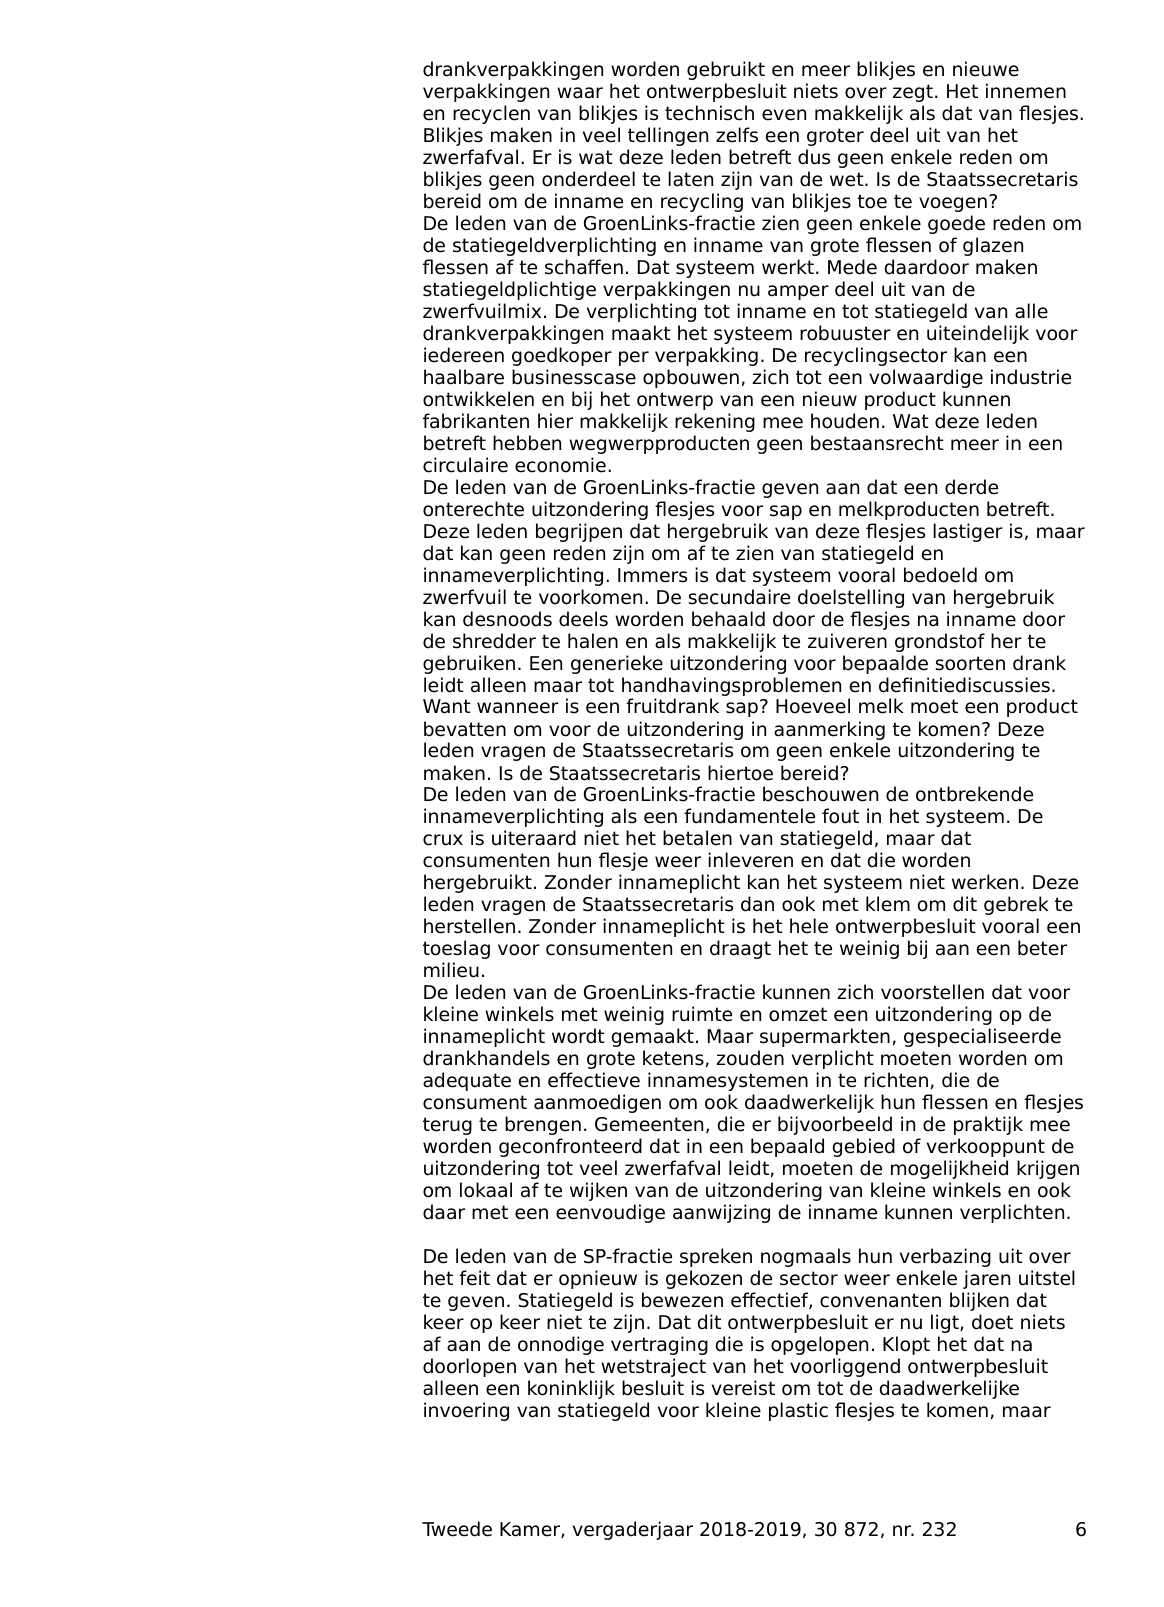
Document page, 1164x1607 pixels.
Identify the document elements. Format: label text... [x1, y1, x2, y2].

text De leden van de GroenLinks-fractie geven aan dat een derde onterechte uitzondering flesjes voor sap en melkproducten betreft. Deze leden begrijpen dat hergebruik van deze flesjes lastiger is, maar dat kan geen reden zijn om af te zien van statiegeld en innameverplichting. Immers is dat systeem vooral bedoeld om zwerfvuil te voorkomen. De secundaire doelstelling van hergebruik kan desnoods deels worden behaald door de flesjes na inname door de shredder te halen en als makkelijk te zuiveren grondstof her te gebruiken. Een generieke uitzondering voor bepaalde soorten drank leidt alleen maar tot handhavingsproblemen en definitiediscussies. Want wanneer is een fruitdrank sap? Hoeveel melk moet een product bevatten om voor de uitzondering in aanmerking te komen? Deze leden vragen de Staatssecretaris om geen enkele uitzondering te maken. Is de Staatssecretaris hiertoe bereid? [422, 477, 1087, 784]
text drankverpakkingen worden gebruikt en meer blikjes en nieuwe verpakkingen waar het ontwerpbesluit niets over zegt. Het innemen en recyclen van blikjes is technisch even makkelijk als dat van flesjes. Blikjes maken in veel tellingen zelfs een groter deel uit van het zwerfafval. Er is wat deze leden betreft dus geen enkele reden om blikjes geen onderdeel te laten zijn van de wet. Is de Staatssecretaris bereid om de inname en recycling van blikjes toe te voegen? [422, 59, 1087, 213]
text De leden van de GroenLinks-fractie zien geen enkele goede reden om de statiegeldverplichting en inname van grote flessen of glazen flessen af te schaffen. Dat systeem werkt. Mede daardoor maken statiegeldplichtige verpakkingen nu amper deel uit van de zwerfvuilmix. De verplichting tot inname en tot statiegeld van alle drankverpakkingen maakt het systeem robuuster en uiteindelijk voor iedereen goedkoper per verpakking. De recyclingsector kan een haalbare businesscase opbouwen, zich tot een volwaardige industrie ontwikkelen en bij het ontwerp van een nieuw product kunnen fabrikanten hier makkelijk rekening mee houden. Wat deze leden betreft hebben wegwerpproducten geen bestaansrecht meer in een circulaire economie. [422, 213, 1087, 477]
text De leden van de GroenLinks-fractie kunnen zich voorstellen dat voor kleine winkels met weinig ruimte en omzet een uitzondering op de innameplicht wordt gemaakt. Maar supermarkten, gespecialiseerde drankhandels en grote ketens, zouden verplicht moeten worden om adequate en effectieve innamesystemen in te richten, die de consument aanmoedigen om ook daadwerkelijk hun flessen en flesjes terug te brengen. Gemeenten, die er bijvoorbeeld in de praktijk mee worden geconfronteerd dat in een bepaald gebied of verkooppunt de uitzondering tot veel zwerfafval leidt, moeten de mogelijkheid krijgen om lokaal af te wijken van de uitzondering van kleine winkels en ook daar met een eenvoudige aanwijzing de inname kunnen verplichten. [422, 982, 1087, 1224]
text De leden van de GroenLinks-fractie beschouwen de ontbrekende innameverplichting als een fundamentele fout in het systeem. De crux is uiteraard niet het betalen van statiegeld, maar dat consumenten hun flesje weer inleveren en dat die worden hergebruikt. Zonder innameplicht kan het systeem niet werken. Deze leden vragen de Staatssecretaris dan ook met klem om dit gebrek te herstellen. Zonder innameplicht is het hele ontwerpbesluit vooral een toeslag voor consumenten en draagt het te weinig bij aan een beter milieu. [422, 784, 1087, 982]
text De leden van de SP-fractie spreken nogmaals hun verbazing uit over het feit dat er opnieuw is gekozen de sector weer enkele jaren uitstel te geven. Statiegeld is bewezen effectief, convenanten blijken dat keer op keer niet te zijn. Dat dit ontwerpbesluit er nu ligt, doet niets af aan de onnodige vertraging die is opgelopen. Klopt het dat na doorlopen van het wetstraject van het voorliggend ontwerpbesluit alleen een koninklijk besluit is vereist om tot de daadwerkelijke invoering van statiegeld voor kleine plastic flesjes te komen, maar [422, 1246, 1087, 1422]
